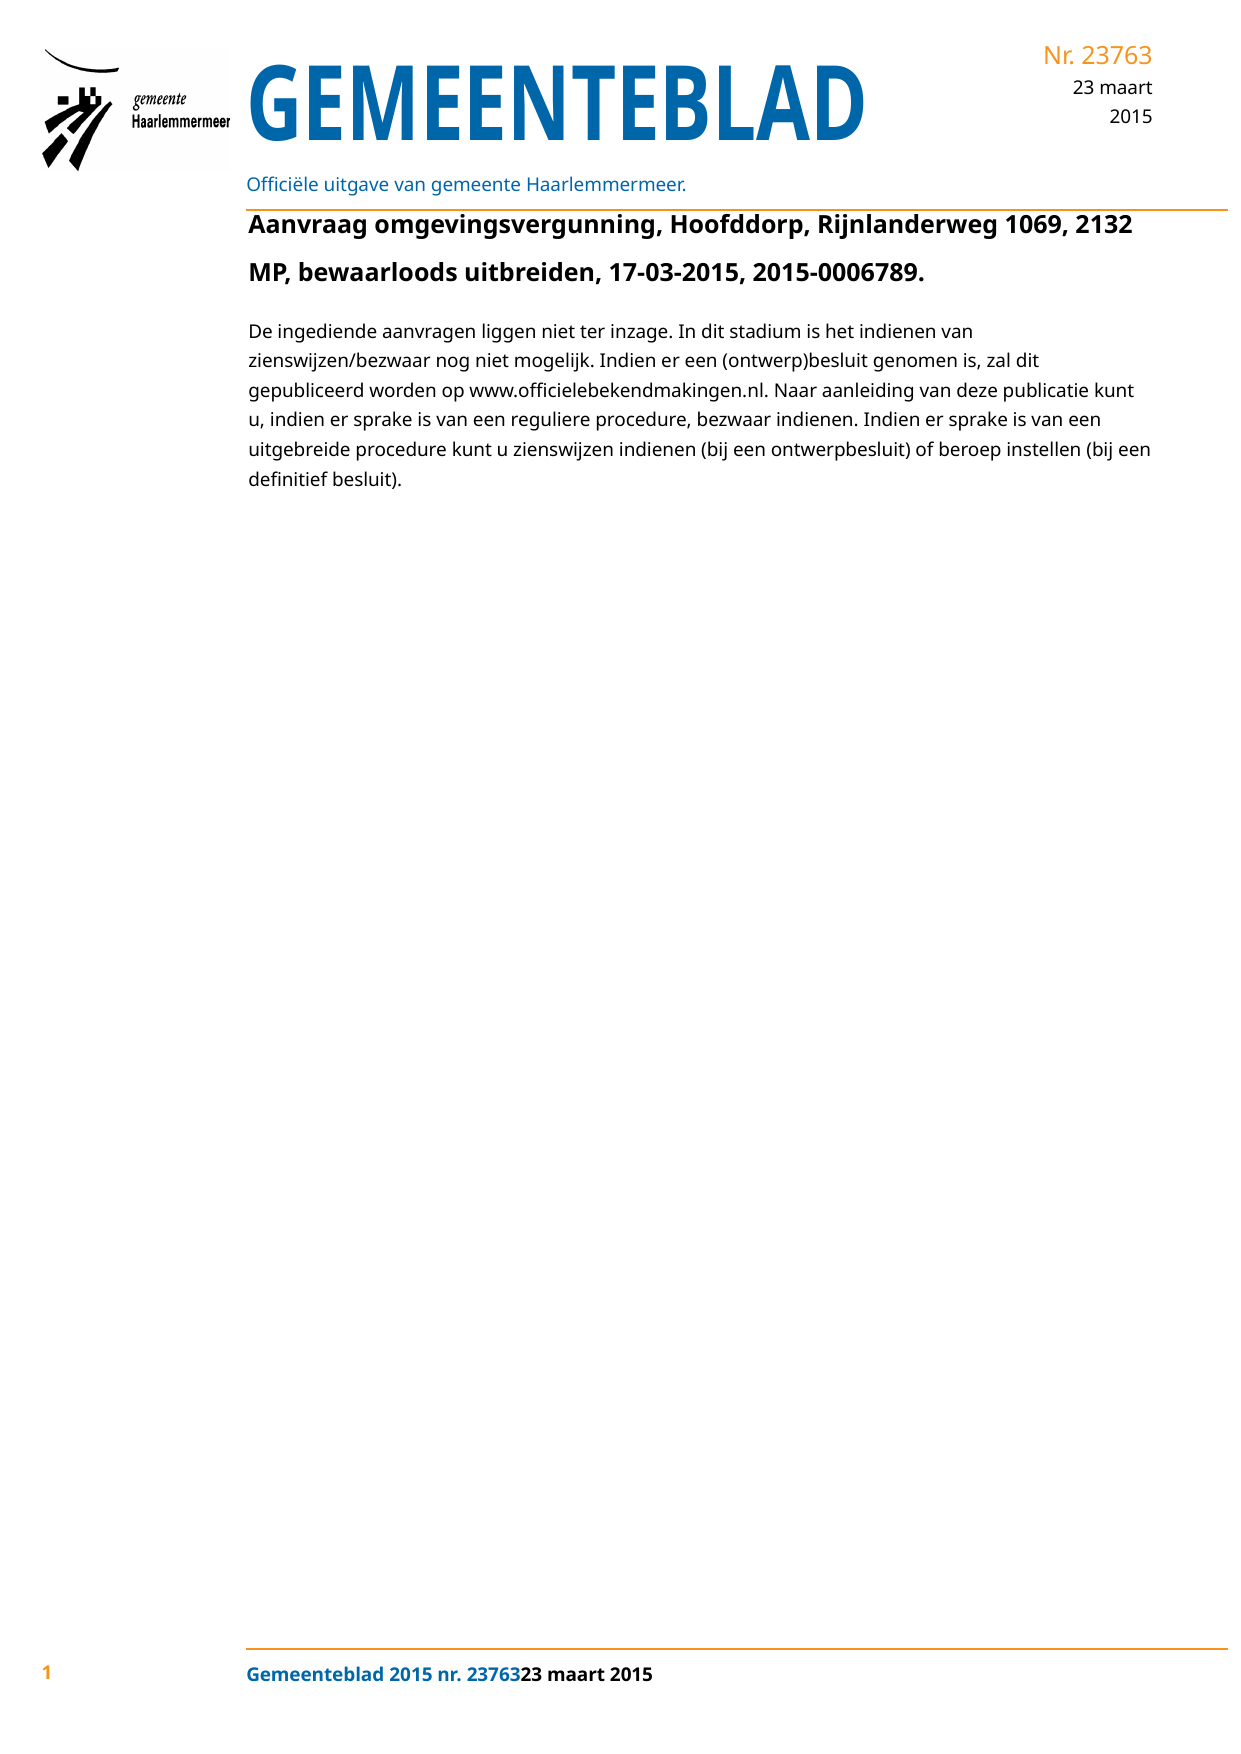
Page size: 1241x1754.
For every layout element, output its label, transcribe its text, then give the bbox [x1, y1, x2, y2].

picture [41, 47, 231, 172]
text Aanvraag omgevingsvergunning, Hoofddorp, Rijnlanderweg 1069, 2132 MP, bewaarloods uitbreiden, 17-03-2015, 2015-0006789. [248, 211, 1152, 288]
text De ingediende aanvragen liggen niet ter inzage. In dit stadium is het indienen van zienswijzen/bezwaar nog niet mogelijk. Indien er een (ontwerp)besluit genomen is, zal dit gepubliceerd worden op www.officielebekendmakingen.nl. Naar aanleiding van deze publicatie kunt u, indien er sprake is van een reguliere procedure, bezwaar indienen. Indien er sprake is van een uitgebreide procedure kunt u zienswijzen indienen (bij een ontwerpbesluit) of beroep instellen (bij een definitief besluit). [248, 318, 1152, 492]
